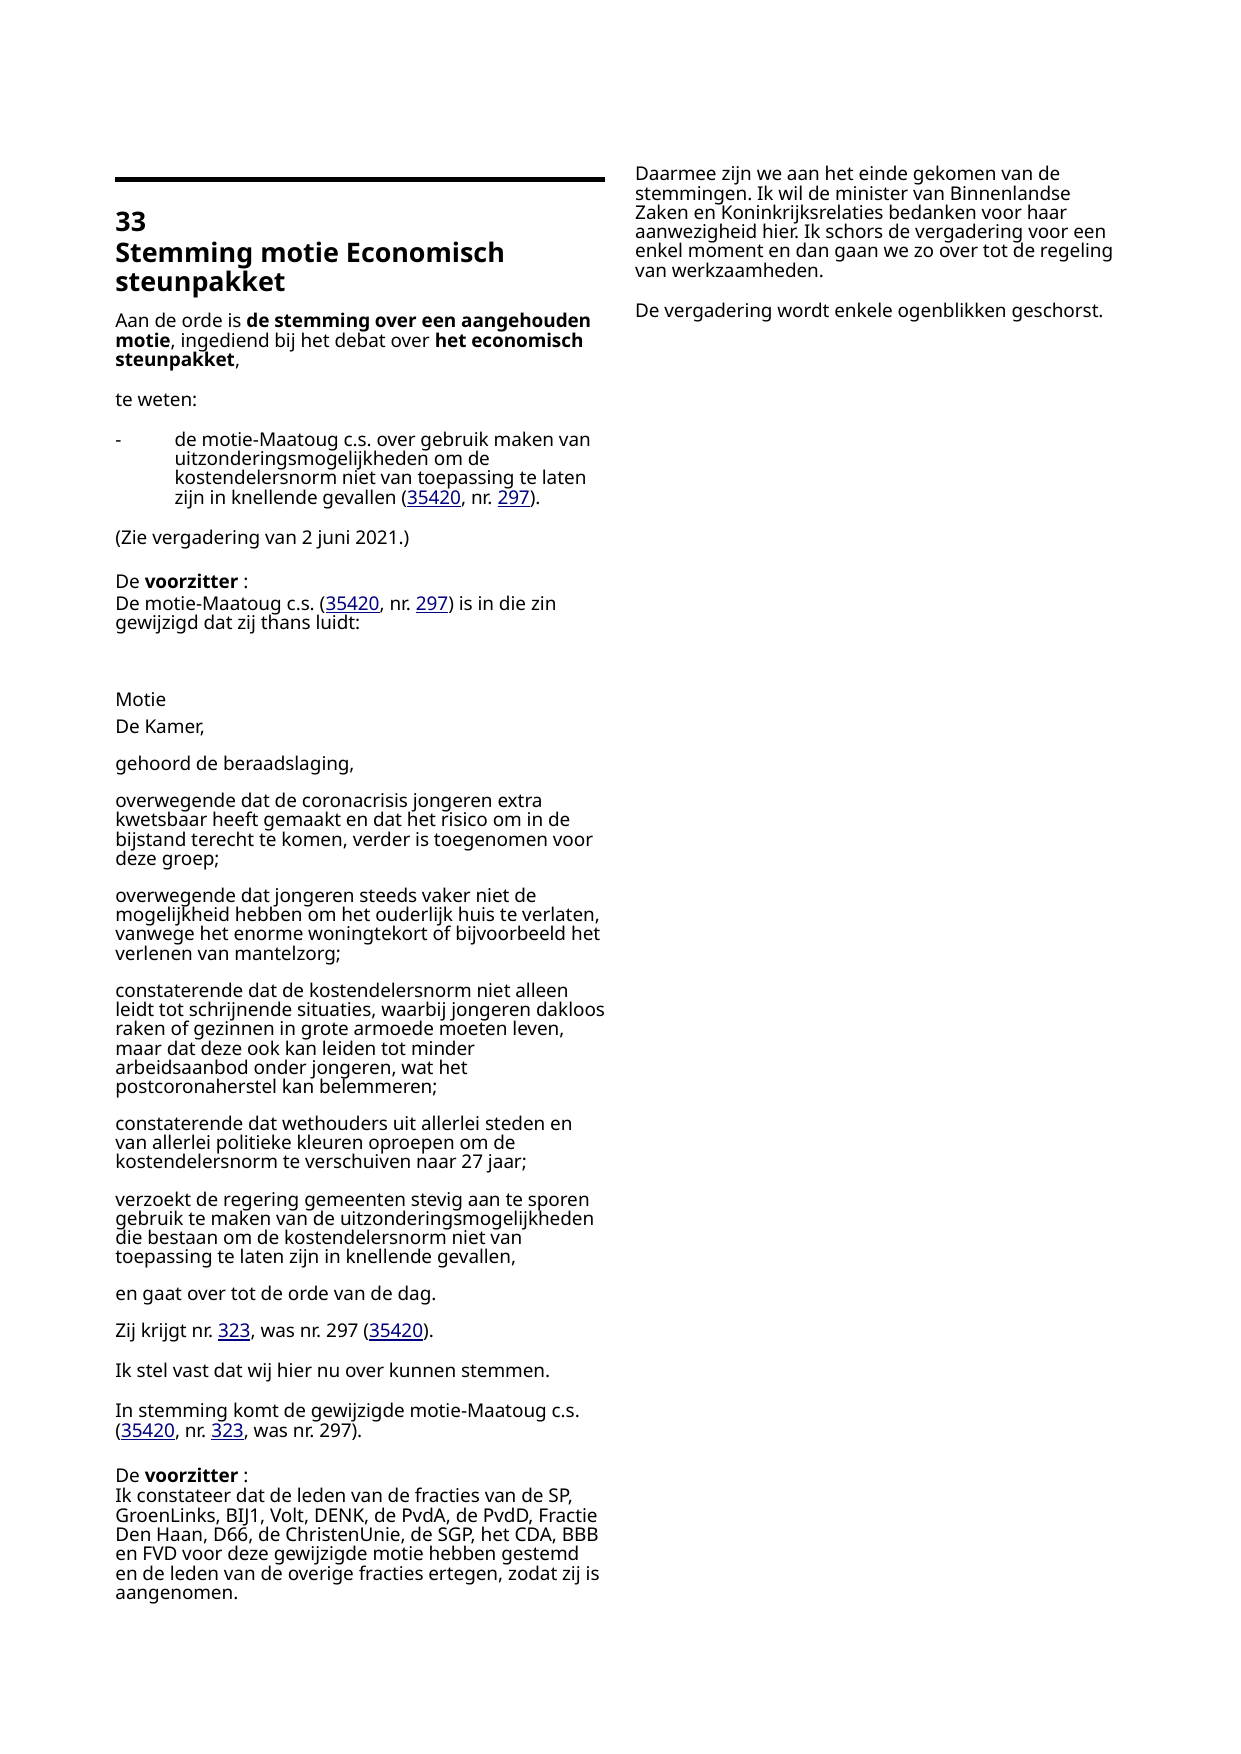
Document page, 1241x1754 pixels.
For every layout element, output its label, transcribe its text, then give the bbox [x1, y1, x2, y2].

text en gaat over tot de orde van de dag. [115, 1285, 605, 1304]
text Zij krijgt nr. 323, was nr. 297 (35420). [115, 1322, 605, 1342]
text Stemming motie Economisch steunpakket [115, 239, 605, 312]
text verzoekt de regering gemeenten stevig aan te sporen gebruik te maken van de uitzonderingsmogelijkheden die bestaan om de kostendelersnorm niet van toepassing te laten zijn in knellende gevallen, [115, 1191, 605, 1268]
text Daarmee zijn we aan het einde gekomen van de stemmingen. Ik wil de minister van Binnenlandse Zaken en Koninkrijksrelaties bedanken voor haar aanwezigheid hier. Ik schors de vergadering voor een enkel moment en dan gaan we zo over tot de regeling van werkzaamheden. [635, 165, 1125, 281]
text De voorzitter : [115, 569, 605, 594]
text constaterende dat de kostendelersnorm niet alleen leidt tot schrijnende situaties, waarbij jongeren dakloos raken of gezinnen in grote armoede moeten leven, maar dat deze ook kan leiden tot minder arbeidsaanbod onder jongeren, wat het postcoronaherstel kan belemmeren; [115, 982, 605, 1097]
text De voorzitter : [115, 1462, 605, 1487]
text overwegende dat de coronacrisis jongeren extra kwetsbaar heeft gemaakt en dat het risico om in de bijstand terecht te komen, verder is toegenomen voor deze groep; [115, 792, 605, 869]
text 33 [115, 203, 605, 239]
text (Zie vergadering van 2 juni 2021.) [115, 529, 605, 548]
text Motie [115, 686, 605, 712]
text De vergadering wordt enkele ogenblikken geschorst. [635, 302, 1125, 321]
text overwegende dat jongeren steeds vaker niet de mogelijkheid hebben om het ouderlijk huis te verlaten, vanwege het enorme woningtekort of bijvoorbeeld het verlenen van mantelzorg; [115, 887, 605, 964]
text gehoord de beraadslaging, [115, 755, 605, 774]
list de motie-Maatoug c.s. over gebruik maken van uitzonderingsmogelijkheden om de kostendelersnorm niet van toepassing te laten zijn in knellende gevallen (35420, nr. 297). [115, 431, 605, 508]
text Ik constateer dat de leden van de fracties van de SP, GroenLinks, BIJ1, Volt, DENK, de PvdA, de PvdD, Fractie Den Haan, D66, de ChristenUnie, de SGP, het CDA, BBB en FVD voor deze gewijzigde motie hebben gestemd en de leden van de overige fracties ertegen, zodat zij is aangenomen. [115, 1487, 605, 1603]
text te weten: [115, 391, 605, 410]
text In stemming komt de gewijzigde motie-Maatoug c.s. (35420, nr. 323, was nr. 297). [115, 1402, 605, 1441]
text Ik stel vast dat wij hier nu over kunnen stemmen. [115, 1362, 605, 1382]
text constaterende dat wethouders uit allerlei steden en van allerlei politieke kleuren oproepen om de kostendelersnorm te verschuiven naar 27 jaar; [115, 1115, 605, 1173]
text De motie-Maatoug c.s. (35420, nr. 297) is in die zin gewijzigd dat zij thans luidt: [115, 594, 605, 633]
text De Kamer, [115, 718, 605, 737]
text Aan de orde is de stemming over een aangehouden motie, ingediend bij het debat over het economisch steunpakket, [115, 312, 605, 370]
